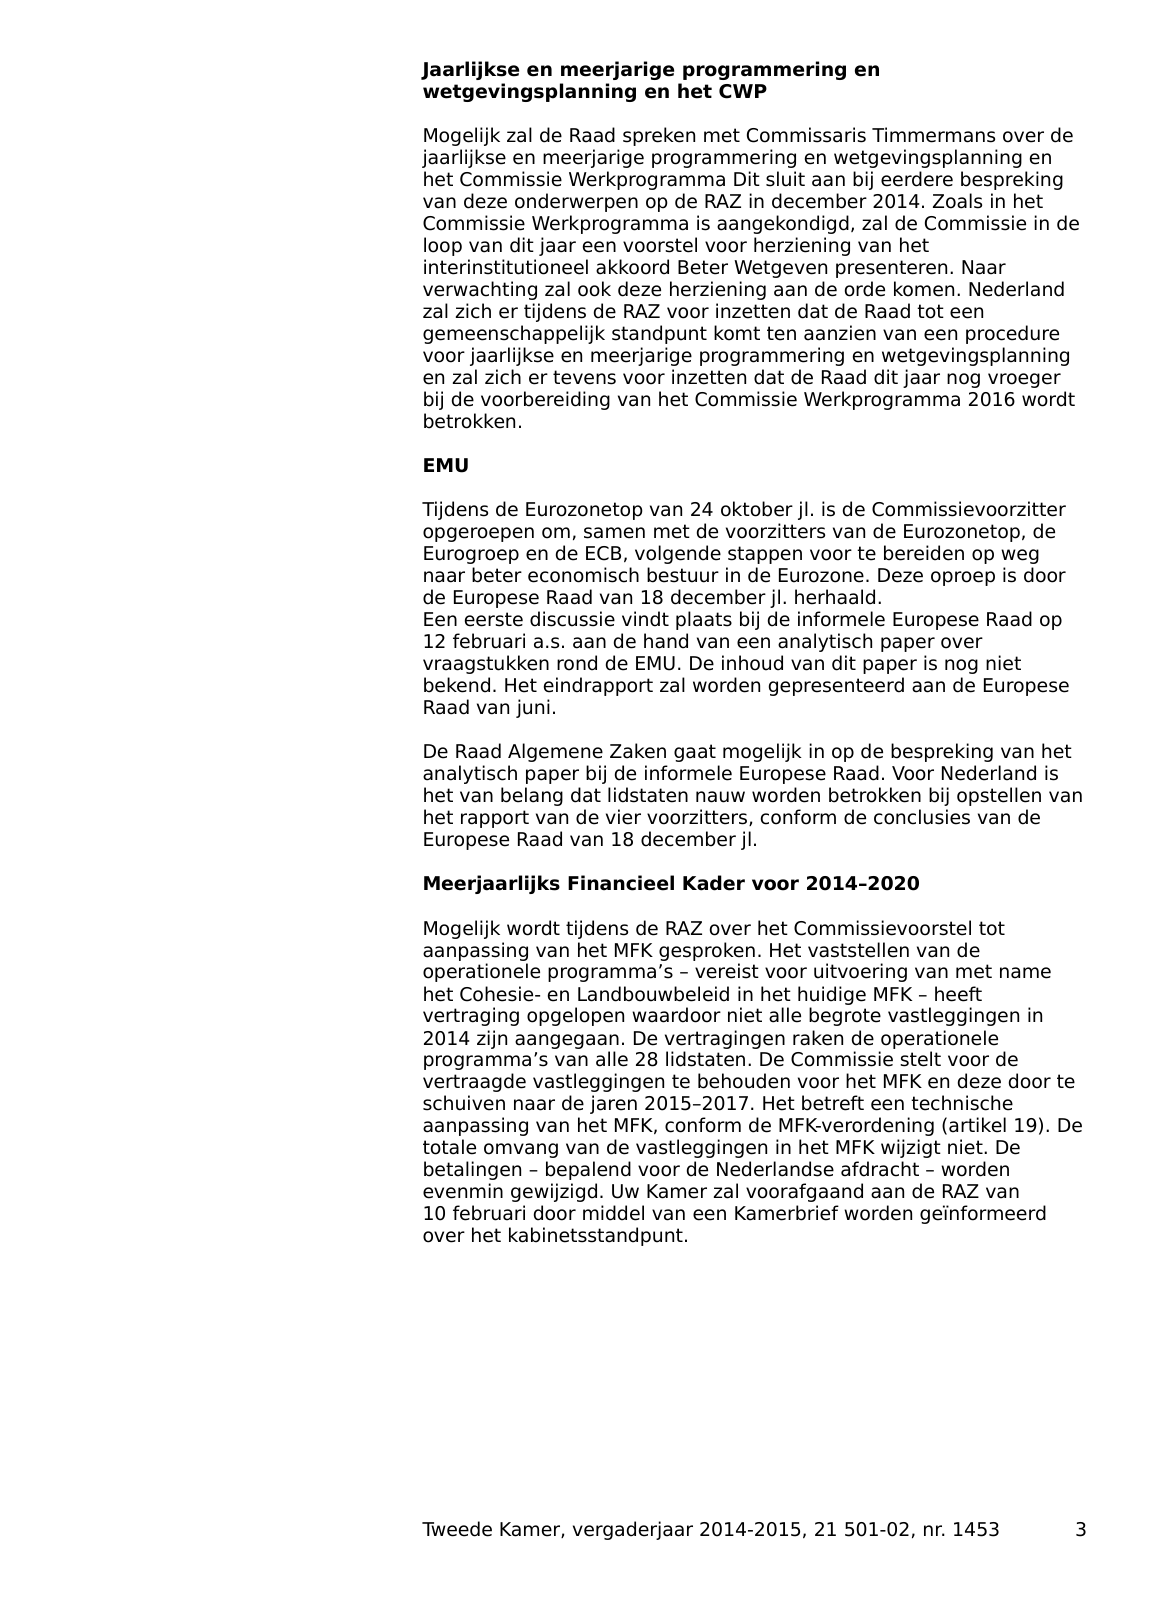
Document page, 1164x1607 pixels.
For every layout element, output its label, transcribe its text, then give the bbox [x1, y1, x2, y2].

text Tijdens de Eurozonetop van 24 oktober jl. is de Commissievoorzitter opgeroepen om, samen met de voorzitters van de Eurozonetop, de Eurogroep en de ECB, volgende stappen voor te bereiden op weg naar beter economisch bestuur in de Eurozone. Deze oproep is door de Europese Raad van 18 december jl. herhaald. [422, 499, 1087, 609]
subtitle Jaarlijkse en meerjarige programmering en wetgevingsplanning en het CWP [422, 59, 1087, 103]
text Mogelijk wordt tijdens de RAZ over het Commissievoorstel tot aanpassing van het MFK gesproken. Het vaststellen van de operationele programma’s – vereist voor uitvoering van met name het Cohesie- en Landbouwbeleid in het huidige MFK – heeft vertraging opgelopen waardoor niet alle begrote vastleggingen in 2014 zijn aangegaan. De vertragingen raken de operationele programma’s van alle 28 lidstaten. De Commissie stelt voor de vertraagde vastleggingen te behouden voor het MFK en deze door te schuiven naar de jaren 2015–2017. Het betreft een technische aanpassing van het MFK, conform de MFK-verordening (artikel 19). De totale omvang van de vastleggingen in het MFK wijzigt niet. De betalingen – bepalend voor de Nederlandse afdracht – worden evenmin gewijzigd. Uw Kamer zal voorafgaand aan de RAZ van 10 februari door middel van een Kamerbrief worden geïnformeerd over het kabinetsstandpunt. [422, 917, 1087, 1247]
text Een eerste discussie vindt plaats bij de informele Europese Raad op 12 februari a.s. aan de hand van een analytisch paper over vraagstukken rond de EMU. De inhoud van dit paper is nog niet bekend. Het eindrapport zal worden gepresenteerd aan de Europese Raad van juni. [422, 609, 1087, 719]
subtitle EMU [422, 455, 1087, 477]
text Mogelijk zal de Raad spreken met Commissaris Timmermans over de jaarlijkse en meerjarige programmering en wetgevingsplanning en het Commissie Werkprogramma Dit sluit aan bij eerdere bespreking van deze onderwerpen op de RAZ in december 2014. Zoals in het Commissie Werkprogramma is aangekondigd, zal de Commissie in de loop van dit jaar een voorstel voor herziening van het interinstitutioneel akkoord Beter Wetgeven presenteren. Naar verwachting zal ook deze herziening aan de orde komen. Nederland zal zich er tijdens de RAZ voor inzetten dat de Raad tot een gemeenschappelijk standpunt komt ten aanzien van een procedure voor jaarlijkse en meerjarige programmering en wetgevingsplanning en zal zich er tevens voor inzetten dat de Raad dit jaar nog vroeger bij de voorbereiding van het Commissie Werkprogramma 2016 wordt betrokken. [422, 125, 1087, 433]
text De Raad Algemene Zaken gaat mogelijk in op de bespreking van het analytisch paper bij de informele Europese Raad. Voor Nederland is het van belang dat lidstaten nauw worden betrokken bij opstellen van het rapport van de vier voorzitters, conform de conclusies van de Europese Raad van 18 december jl. [422, 741, 1087, 851]
subtitle Meerjaarlijks Financieel Kader voor 2014–2020 [422, 873, 1087, 895]
